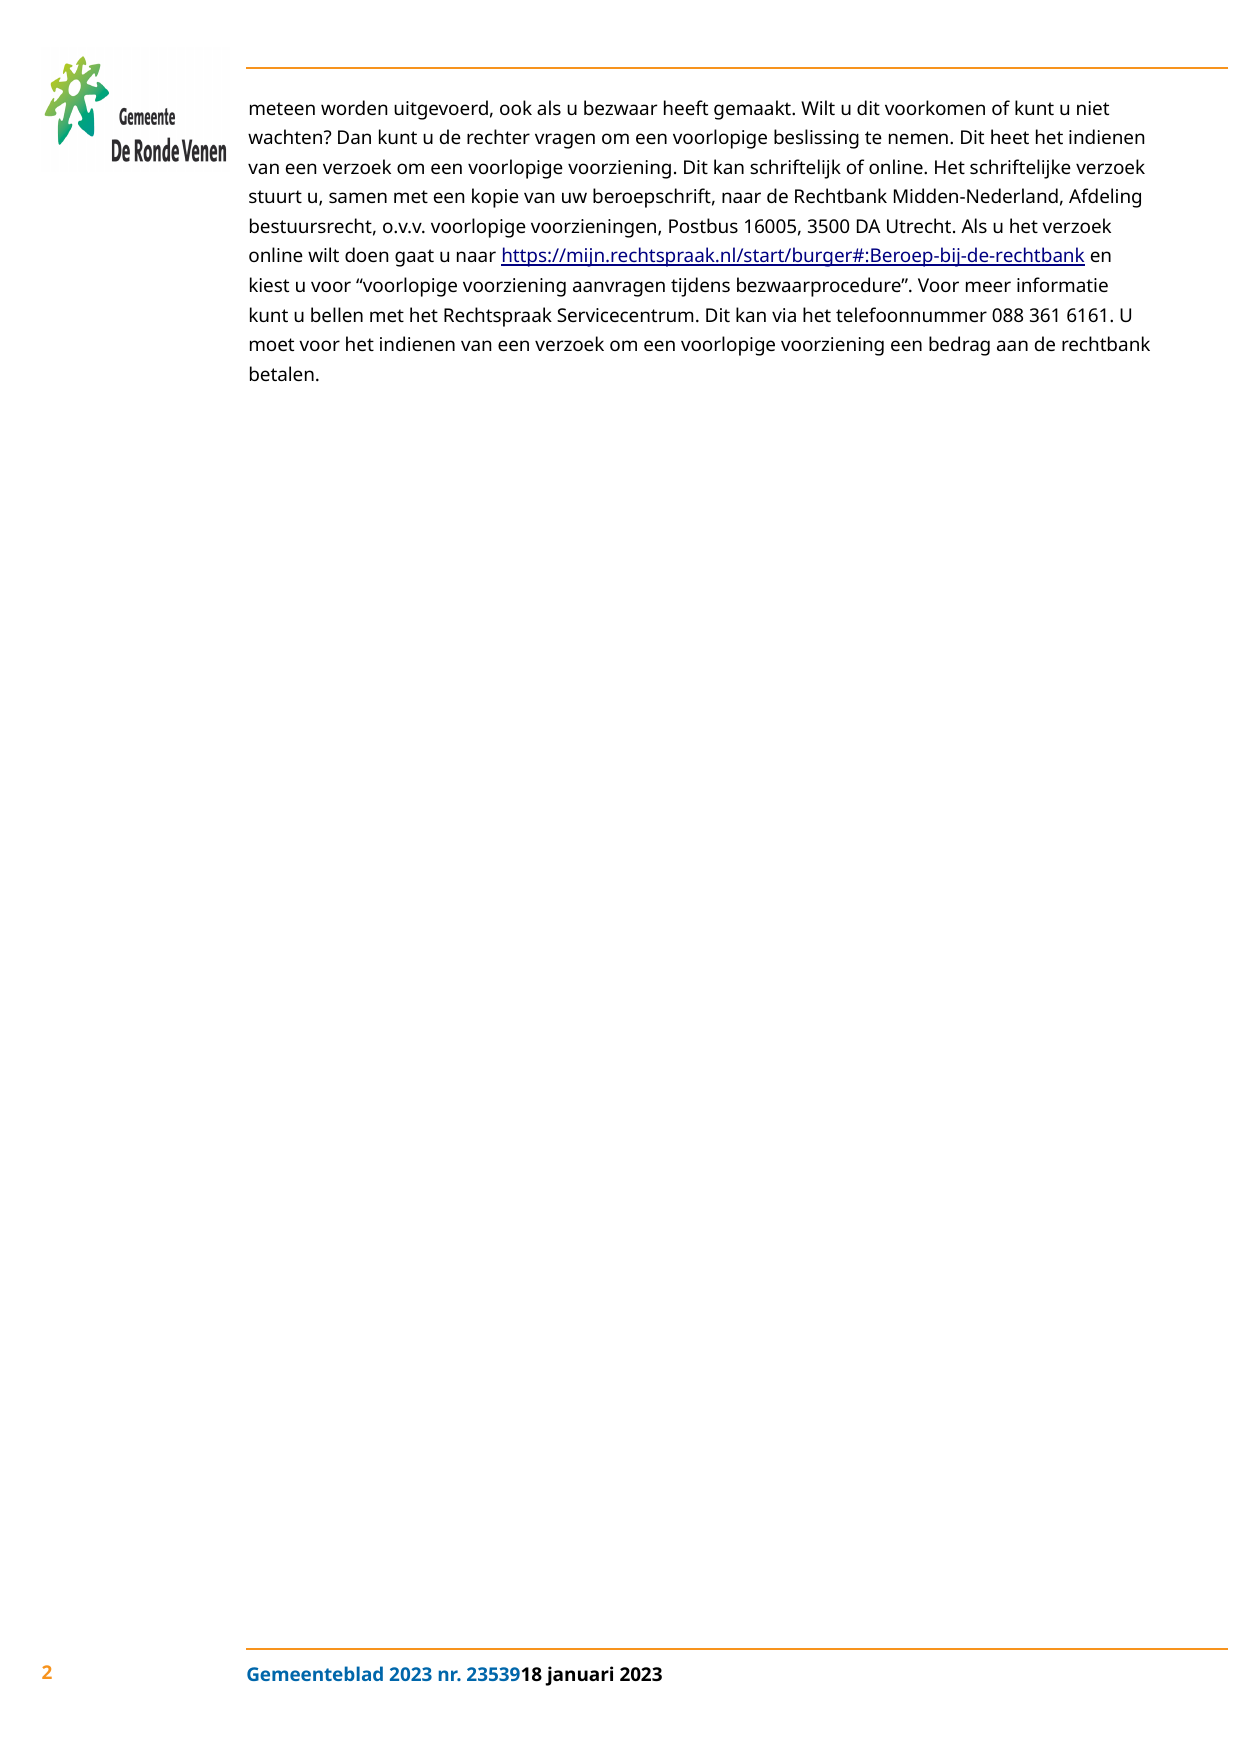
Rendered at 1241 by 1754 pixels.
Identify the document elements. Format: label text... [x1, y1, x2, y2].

picture [41, 47, 231, 172]
text meteen worden uitgevoerd, ook als u bezwaar heeft gemaakt. Wilt u dit voorkomen of kunt u niet wachten? Dan kunt u de rechter vragen om een voorlopige beslissing te nemen. Dit heet het indienen van een verzoek om een voorlopige voorziening. Dit kan schriftelijk of online. Het schriftelijke verzoek stuurt u, samen met een kopie van uw beroepschrift, naar de Rechtbank Midden-Nederland, Afdeling bestuursrecht, o.v.v. voorlopige voorzieningen, Postbus 16005, 3500 DA Utrecht. Als u het verzoek online wilt doen gaat u naar https://mijn.rechtspraak.nl/start/burger#:Beroep-bij-de-rechtbank en kiest u voor “voorlopige voorziening aanvragen tijdens bezwaarprocedure”. Voor meer informatie kunt u bellen met het Rechtspraak Servicecentrum. Dit kan via het telefoonnummer 088 361 6161. U moet voor het indienen van een verzoek om een voorlopige voorziening een bedrag aan de rechtbank betalen. [248, 95, 1152, 387]
